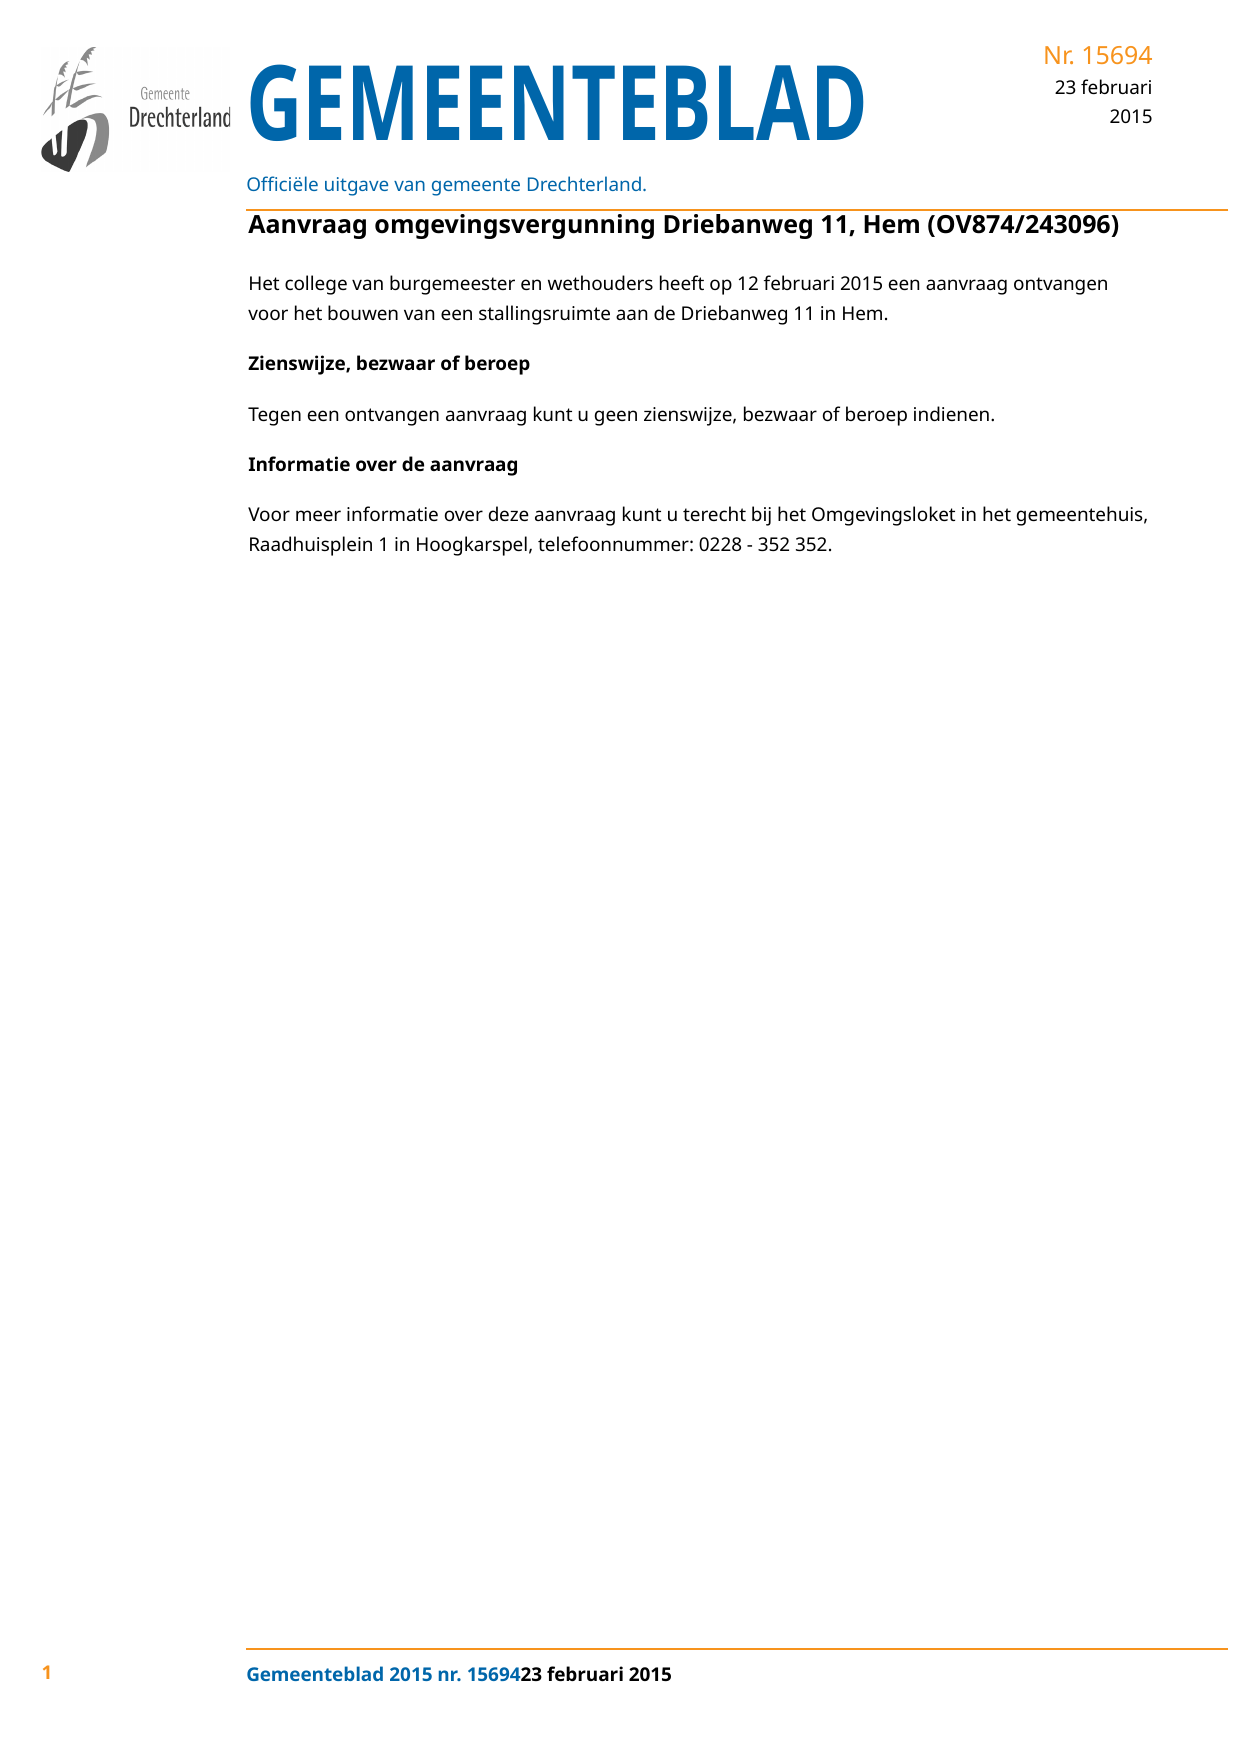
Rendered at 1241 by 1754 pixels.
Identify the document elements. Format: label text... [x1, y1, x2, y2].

picture [41, 47, 231, 172]
text Informatie over de aanvraag [248, 451, 1152, 477]
text Aanvraag omgevingsvergunning Driebanweg 11, Hem (OV874/243096) [248, 211, 1152, 241]
text Het college van burgemeester en wethouders heeft op 12 februari 2015 een aanvraag ontvangen voor het bouwen van een stallingsruimte aan de Driebanweg 11 in Hem. [248, 270, 1152, 326]
text Zienswijze, bezwaar of beroep [248, 350, 1152, 376]
text Voor meer informatie over deze aanvraag kunt u terecht bij het Omgevingsloket in het gemeentehuis, Raadhuisplein 1 in Hoogkarspel, telefoonnummer: 0228 - 352 352. [248, 502, 1152, 557]
text Tegen een ontvangen aanvraag kunt u geen zienswijze, bezwaar of beroep indienen. [248, 401, 1152, 426]
